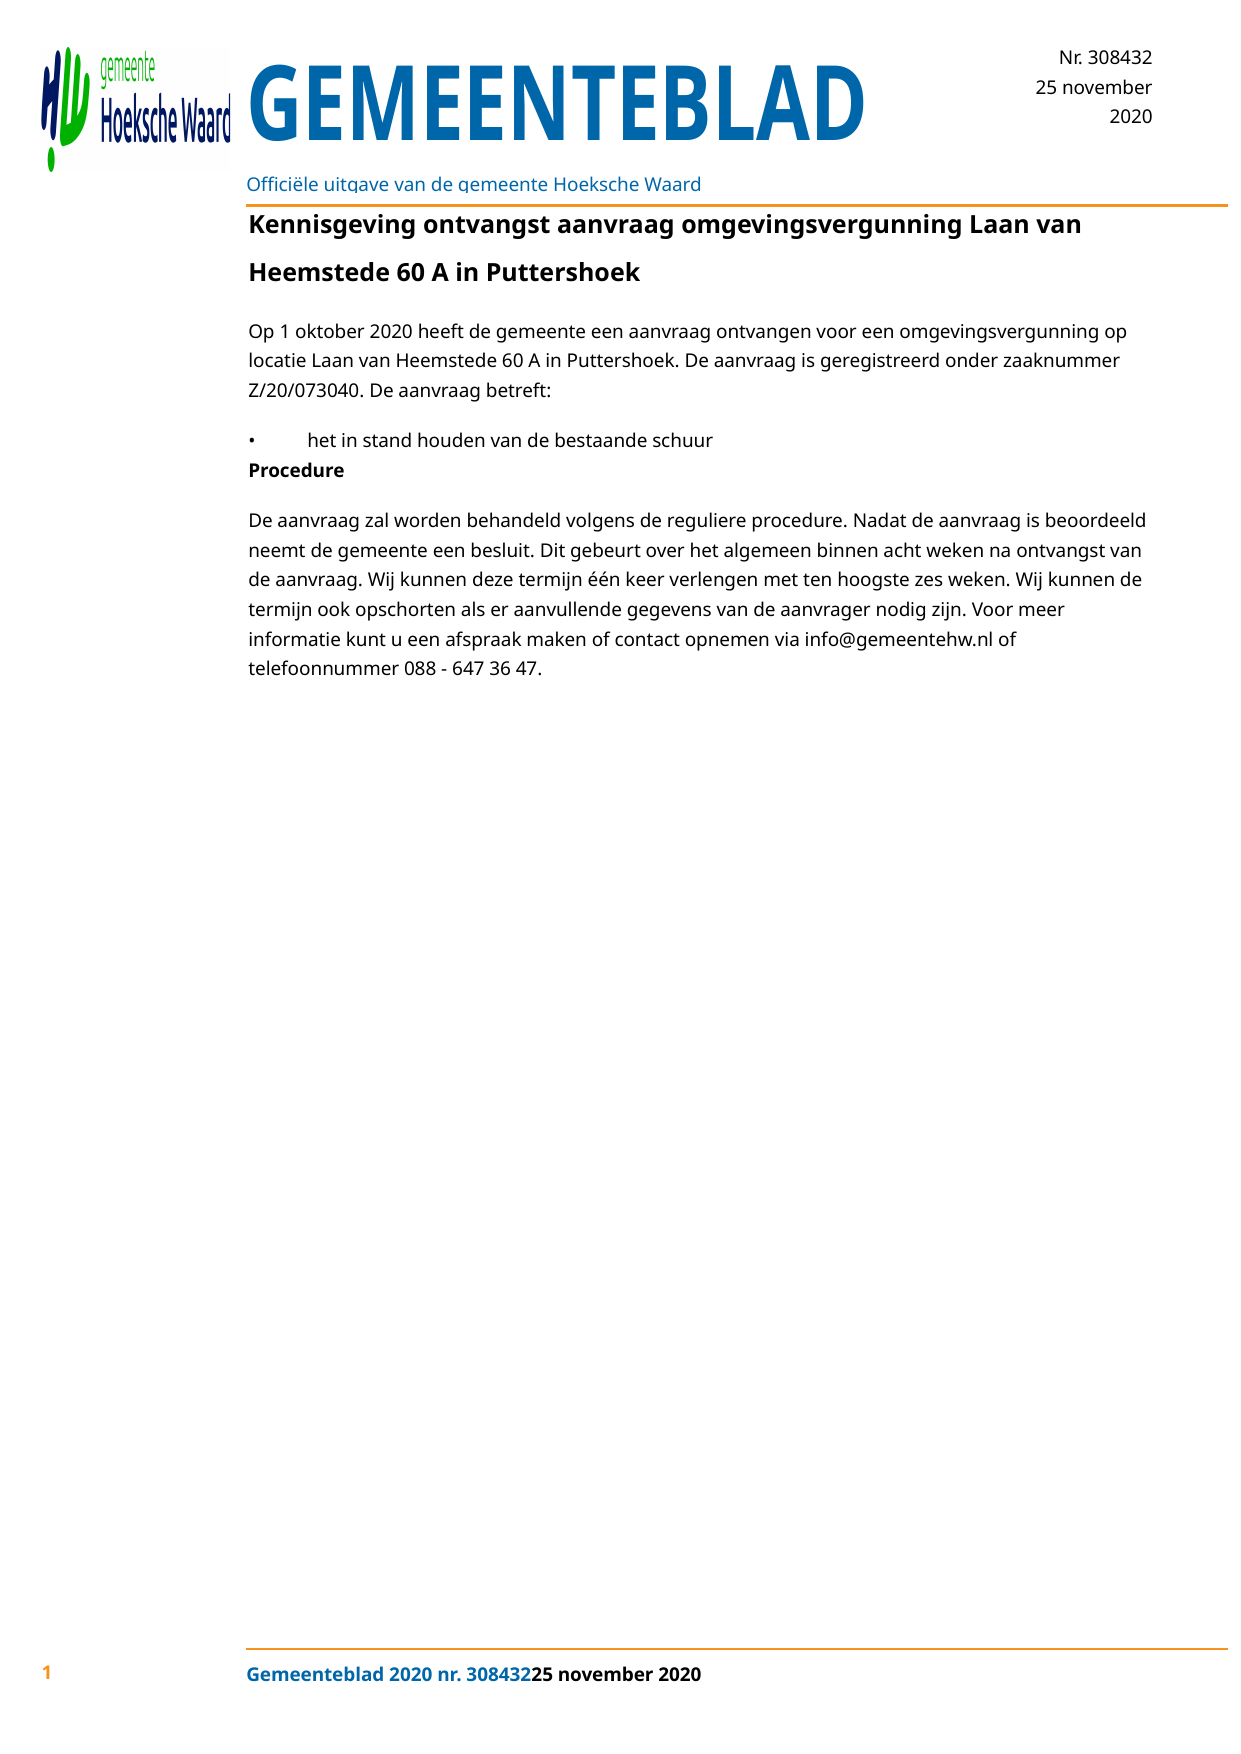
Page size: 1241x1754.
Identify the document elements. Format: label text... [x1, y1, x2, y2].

list het in stand houden van de bestaande schuur [248, 427, 1152, 453]
text De aanvraag zal worden behandeld volgens de reguliere procedure. Nadat de aanvraag is beoordeeld neemt de gemeente een besluit. Dit gebeurt over het algemeen binnen acht weken na ontvangst van de aanvraag. Wij kunnen deze termijn één keer verlengen met ten hoogste zes weken. Wij kunnen de termijn ook opschorten als er aanvullende gegevens van de aanvrager nodig zijn. Voor meer informatie kunt u een afspraak maken of contact opnemen via info@gemeentehw.nl of telefoonnummer 088 - 647 36 47. [248, 507, 1152, 681]
picture [41, 47, 231, 172]
text Procedure [248, 457, 1152, 483]
text Op 1 oktober 2020 heeft de gemeente een aanvraag ontvangen voor een omgevingsvergunning op locatie Laan van Heemstede 60 A in Puttershoek. De aanvraag is geregistreerd onder zaaknummer Z/20/073040. De aanvraag betreft: [248, 318, 1152, 403]
text Kennisgeving ontvangst aanvraag omgevingsvergunning Laan van Heemstede 60 A in Puttershoek [248, 207, 1152, 288]
